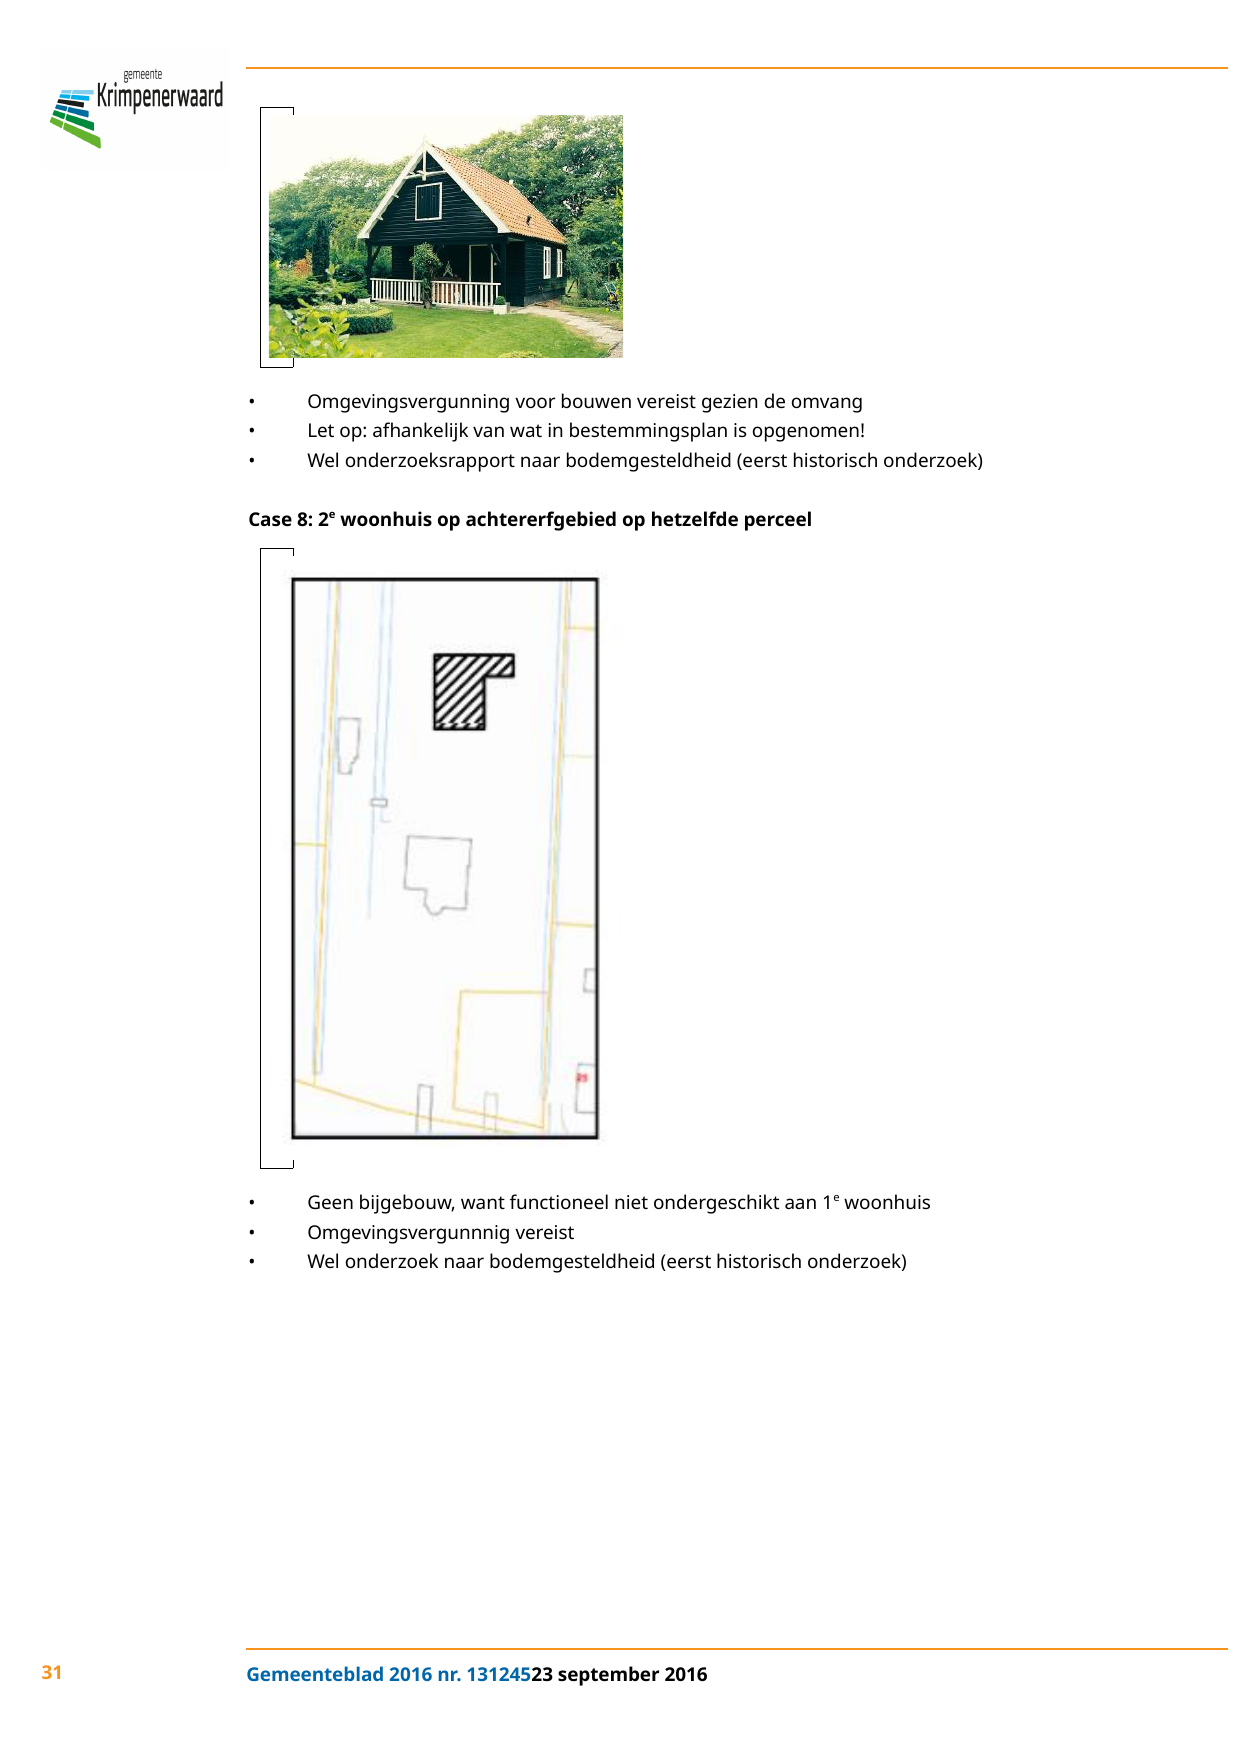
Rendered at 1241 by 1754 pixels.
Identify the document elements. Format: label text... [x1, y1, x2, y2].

picture [268, 115, 624, 358]
picture [41, 47, 231, 172]
list Omgevingsvergunning voor bouwen vereist gezien de omvang [248, 388, 1152, 414]
list Let op: afhankelijk van wat in bestemmingsplan is opgenomen! [248, 418, 1152, 443]
list Wel onderzoek naar bodemgesteldheid (eerst historisch onderzoek) [248, 1249, 1152, 1274]
picture [268, 556, 624, 1160]
list Wel onderzoeksrapport naar bodemgesteldheid (eerst historisch onderzoek) [248, 447, 1152, 473]
list Omgevingsvergunnnig vereist [248, 1219, 1152, 1245]
list Geen bijgebouw, want functioneel niet ondergeschikt aan 1e woonhuis [248, 1189, 1152, 1215]
text Case 8: 2e woonhuis op achtererfgebied op hetzelfde perceel [248, 506, 1152, 532]
